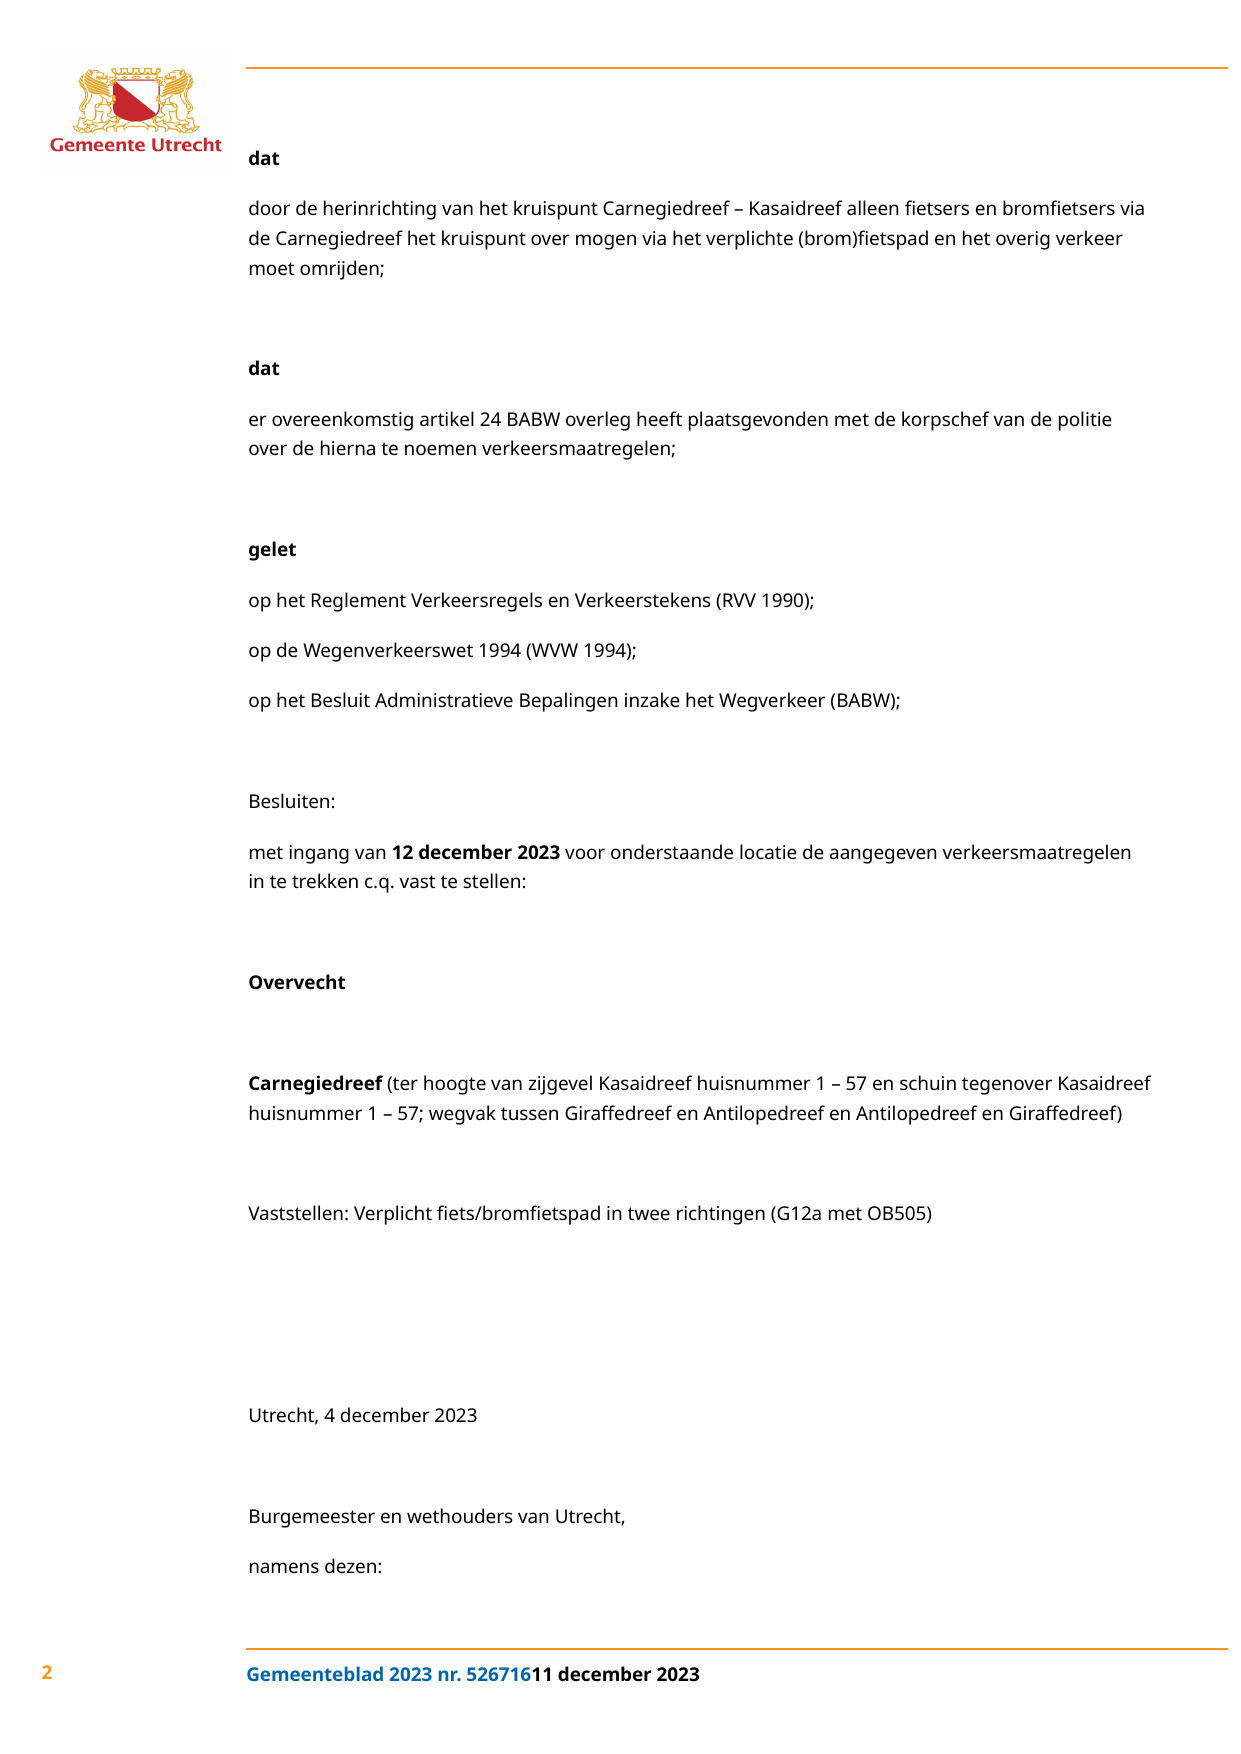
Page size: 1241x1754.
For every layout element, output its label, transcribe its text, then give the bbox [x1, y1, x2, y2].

text op het Reglement Verkeersregels en Verkeerstekens (RVV 1990); [248, 587, 1152, 613]
text dat [248, 145, 1152, 171]
text op het Besluit Administratieve Bepalingen inzake het Wegverkeer (BABW); [248, 688, 1152, 713]
text Utrecht, 4 december 2023 [248, 1402, 1152, 1428]
text Burgemeester en wethouders van Utrecht, [248, 1503, 1152, 1529]
text er overeenkomstig artikel 24 BABW overleg heeft plaatsgevonden met de korpschef van de politie over de hierna te noemen verkeersmaatregelen; [248, 406, 1152, 461]
picture [41, 47, 231, 172]
text gelet [248, 536, 1152, 562]
text namens dezen: [248, 1553, 1152, 1579]
text op de Wegenverkeerswet 1994 (WVW 1994); [248, 637, 1152, 663]
text door de herinrichting van het kruispunt Carnegiedreef – Kasaidreef alleen fietsers en bromfietsers via de Carnegiedreef het kruispunt over mogen via het verplichte (brom)fietspad en het overig verkeer moet omrijden; [248, 196, 1152, 281]
text dat [248, 356, 1152, 381]
text Carnegiedreef (ter hoogte van zijgevel Kasaidreef huisnummer 1 – 57 en schuin tegenover Kasaidreef huisnummer 1 – 57; wegvak tussen Giraffedreef en Antilopedreef en Antilopedreef en Giraffedreef) [248, 1070, 1152, 1126]
text Vaststellen: Verplicht fiets/bromfietspad in twee richtingen (G12a met OB505) [248, 1201, 1152, 1226]
text met ingang van 12 december 2023 voor onderstaande locatie de aangegeven verkeersmaatregelen in te trekken c.q. vast te stellen: [248, 839, 1152, 894]
text Besluiten: [248, 788, 1152, 814]
text Overvecht [248, 969, 1152, 995]
